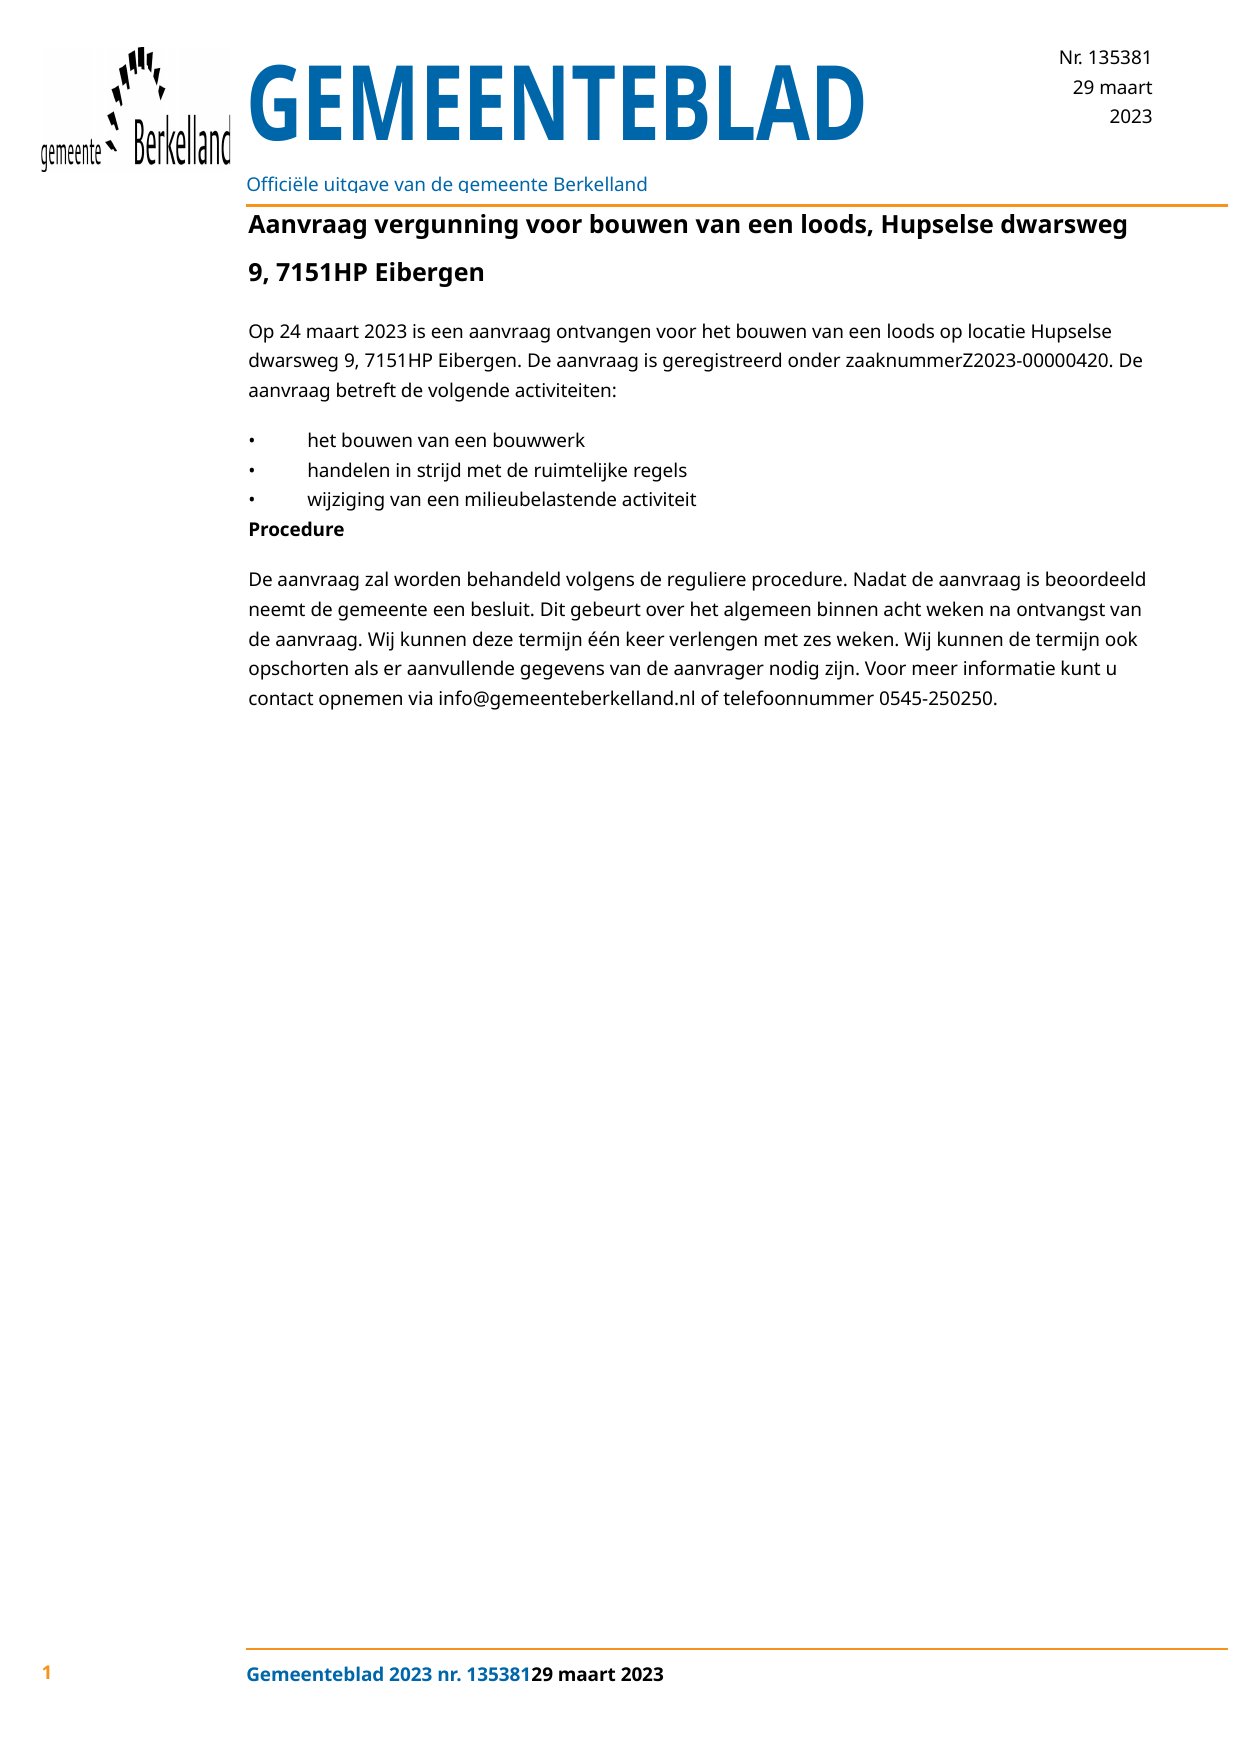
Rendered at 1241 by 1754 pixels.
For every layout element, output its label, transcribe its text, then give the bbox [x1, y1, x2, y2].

list het bouwen van een bouwwerk [248, 427, 1152, 453]
text Aanvraag vergunning voor bouwen van een loods, Hupselse dwarsweg 9, 7151HP Eibergen [248, 207, 1152, 288]
text De aanvraag zal worden behandeld volgens de reguliere procedure. Nadat de aanvraag is beoordeeld neemt de gemeente een besluit. Dit gebeurt over het algemeen binnen acht weken na ontvangst van de aanvraag. Wij kunnen deze termijn één keer verlengen met zes weken. Wij kunnen de termijn ook opschorten als er aanvullende gegevens van de aanvrager nodig zijn. Voor meer informatie kunt u contact opnemen via info@gemeenteberkelland.nl of telefoonnummer 0545-250250. [248, 567, 1152, 711]
text Procedure [248, 516, 1152, 542]
list handelen in strijd met de ruimtelijke regels [248, 457, 1152, 483]
list wijziging van een milieubelastende activiteit [248, 487, 1152, 512]
picture [41, 47, 231, 172]
text Op 24 maart 2023 is een aanvraag ontvangen voor het bouwen van een loods op locatie Hupselse dwarsweg 9, 7151HP Eibergen. De aanvraag is geregistreerd onder zaaknummerZ2023-00000420. De aanvraag betreft de volgende activiteiten: [248, 318, 1152, 403]
